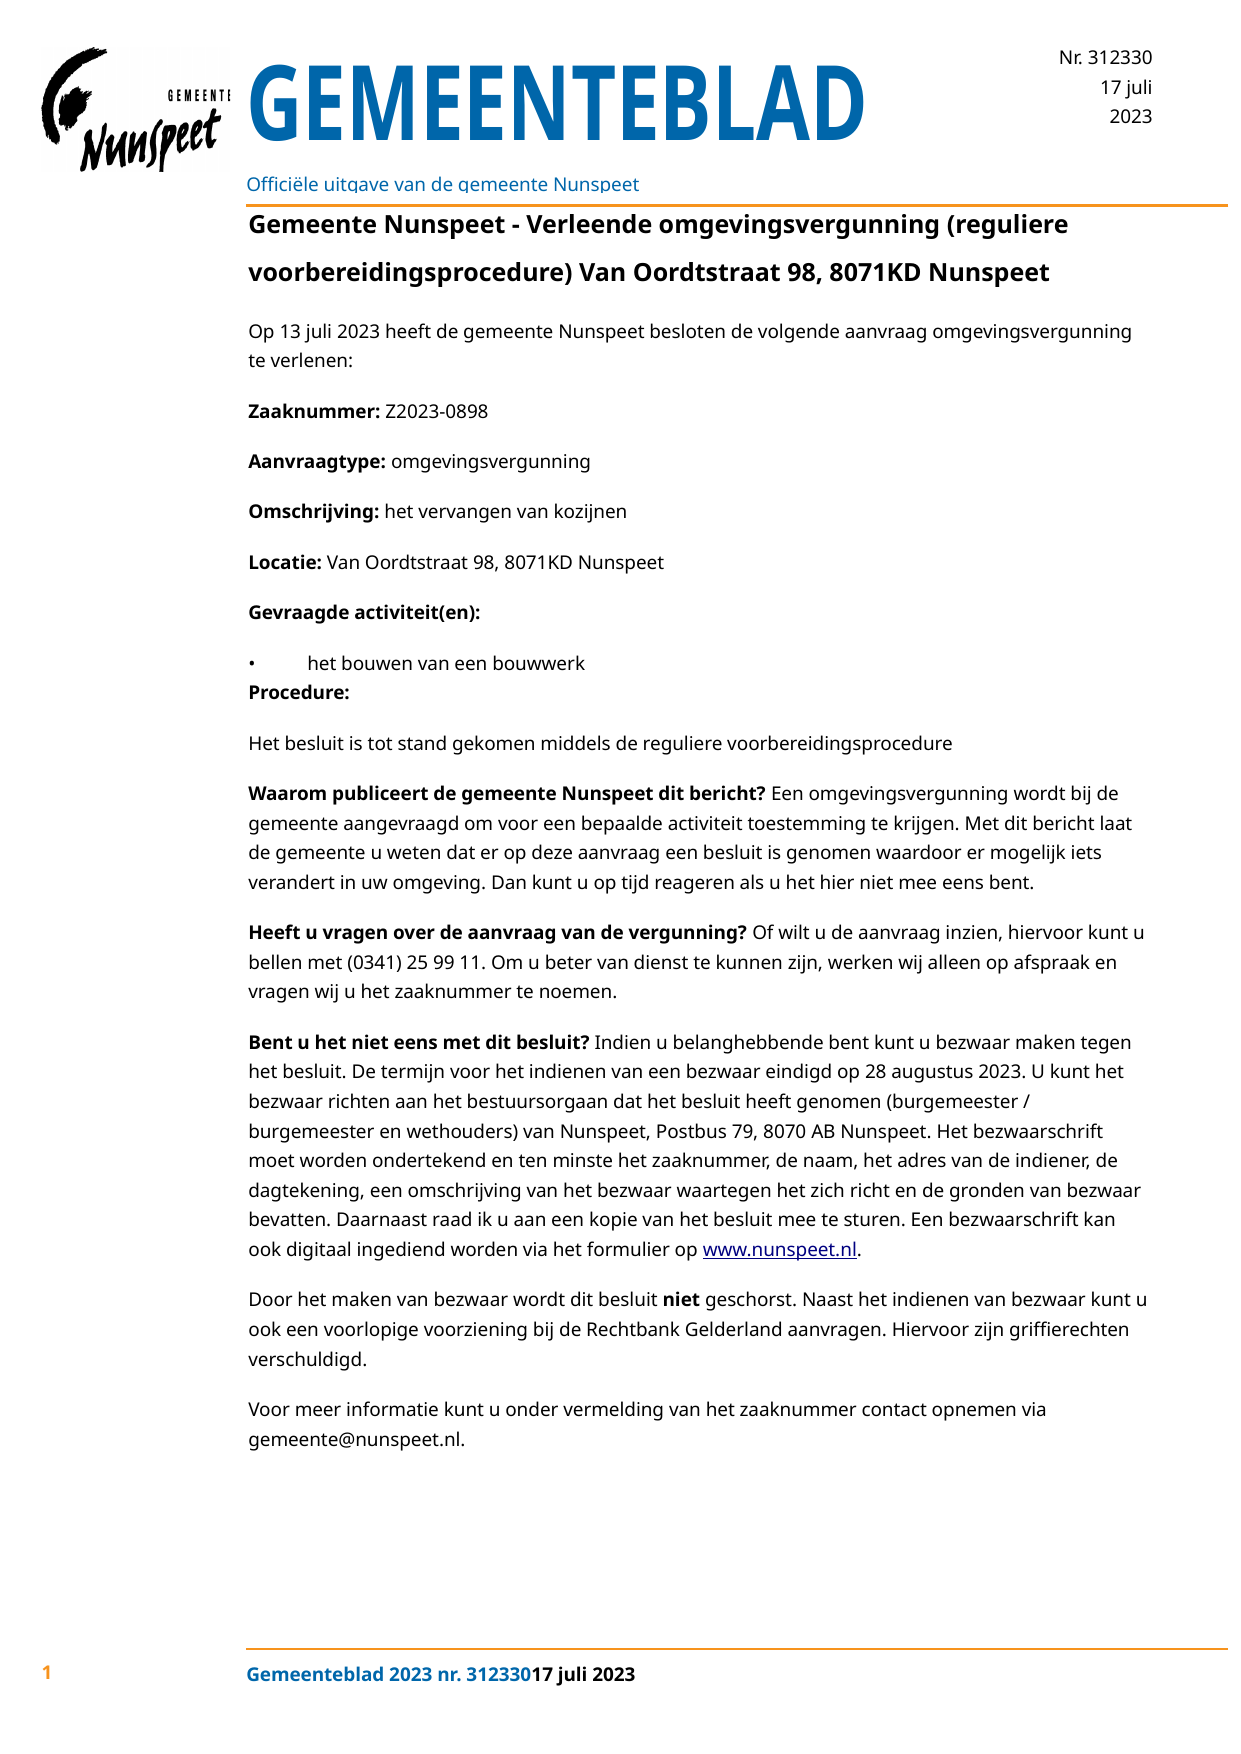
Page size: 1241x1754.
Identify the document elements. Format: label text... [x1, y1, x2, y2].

picture [41, 47, 231, 172]
text Gevraagde activiteit(en): [248, 599, 1152, 625]
text Gemeente Nunspeet - Verleende omgevingsvergunning (reguliere voorbereidingsprocedure) Van Oordtstraat 98, 8071KD Nunspeet [248, 207, 1152, 288]
text Omschrijving: het vervangen van kozijnen [248, 499, 1152, 524]
text Op 13 juli 2023 heeft de gemeente Nunspeet besloten de volgende aanvraag omgevingsvergunning te verlenen: [248, 318, 1152, 373]
text Zaaknummer: Z2023-0898 [248, 398, 1152, 424]
text Heeft u vragen over de aanvraag van de vergunning? Of wilt u de aanvraag inzien, hiervoor kunt u bellen met (0341) 25 99 11. Om u beter van dienst te kunnen zijn, werken wij alleen op afspraak en vragen wij u het zaaknummer te noemen. [248, 919, 1152, 1004]
text Door het maken van bezwaar wordt dit besluit niet geschorst. Naast het indienen van bezwaar kunt u ook een voorlopige voorziening bij de Rechtbank Gelderland aanvragen. Hiervoor zijn griffierechten verschuldigd. [248, 1287, 1152, 1372]
text Voor meer informatie kunt u onder vermelding van het zaaknummer contact opnemen via gemeente@nunspeet.nl. [248, 1396, 1152, 1452]
text Aanvraagtype: omgevingsvergunning [248, 448, 1152, 474]
text Bent u het niet eens met dit besluit? Indien u belanghebbende bent kunt u bezwaar maken tegen het besluit. De termijn voor het indienen van een bezwaar eindigd op 28 augustus 2023. U kunt het bezwaar richten aan het bestuursorgaan dat het besluit heeft genomen (burgemeester / burgemeester en wethouders) van Nunspeet, Postbus 79, 8070 AB Nunspeet. Het bezwaarschrift moet worden ondertekend en ten minste het zaaknummer, de naam, het adres van de indiener, de dagtekening, een omschrijving van het bezwaar waartegen het zich richt en de gronden van bezwaar bevatten. Daarnaast raad ik u aan een kopie van het besluit mee te sturen. Een bezwaarschrift kan ook digitaal ingediend worden via het formulier op www.nunspeet.nl. [248, 1029, 1152, 1262]
text Waarom publiceert de gemeente Nunspeet dit bericht? Een omgevingsvergunning wordt bij de gemeente aangevraagd om voor een bepaalde activiteit toestemming te krijgen. Met dit bericht laat de gemeente u weten dat er op deze aanvraag een besluit is genomen waardoor er mogelijk iets verandert in uw omgeving. Dan kunt u op tijd reageren als u het hier niet mee eens bent. [248, 780, 1152, 895]
text Procedure: [248, 679, 1152, 705]
text Locatie: Van Oordtstraat 98, 8071KD Nunspeet [248, 549, 1152, 575]
text Het besluit is tot stand gekomen middels de reguliere voorbereidingsprocedure [248, 730, 1152, 756]
list het bouwen van een bouwwerk [248, 650, 1152, 676]
